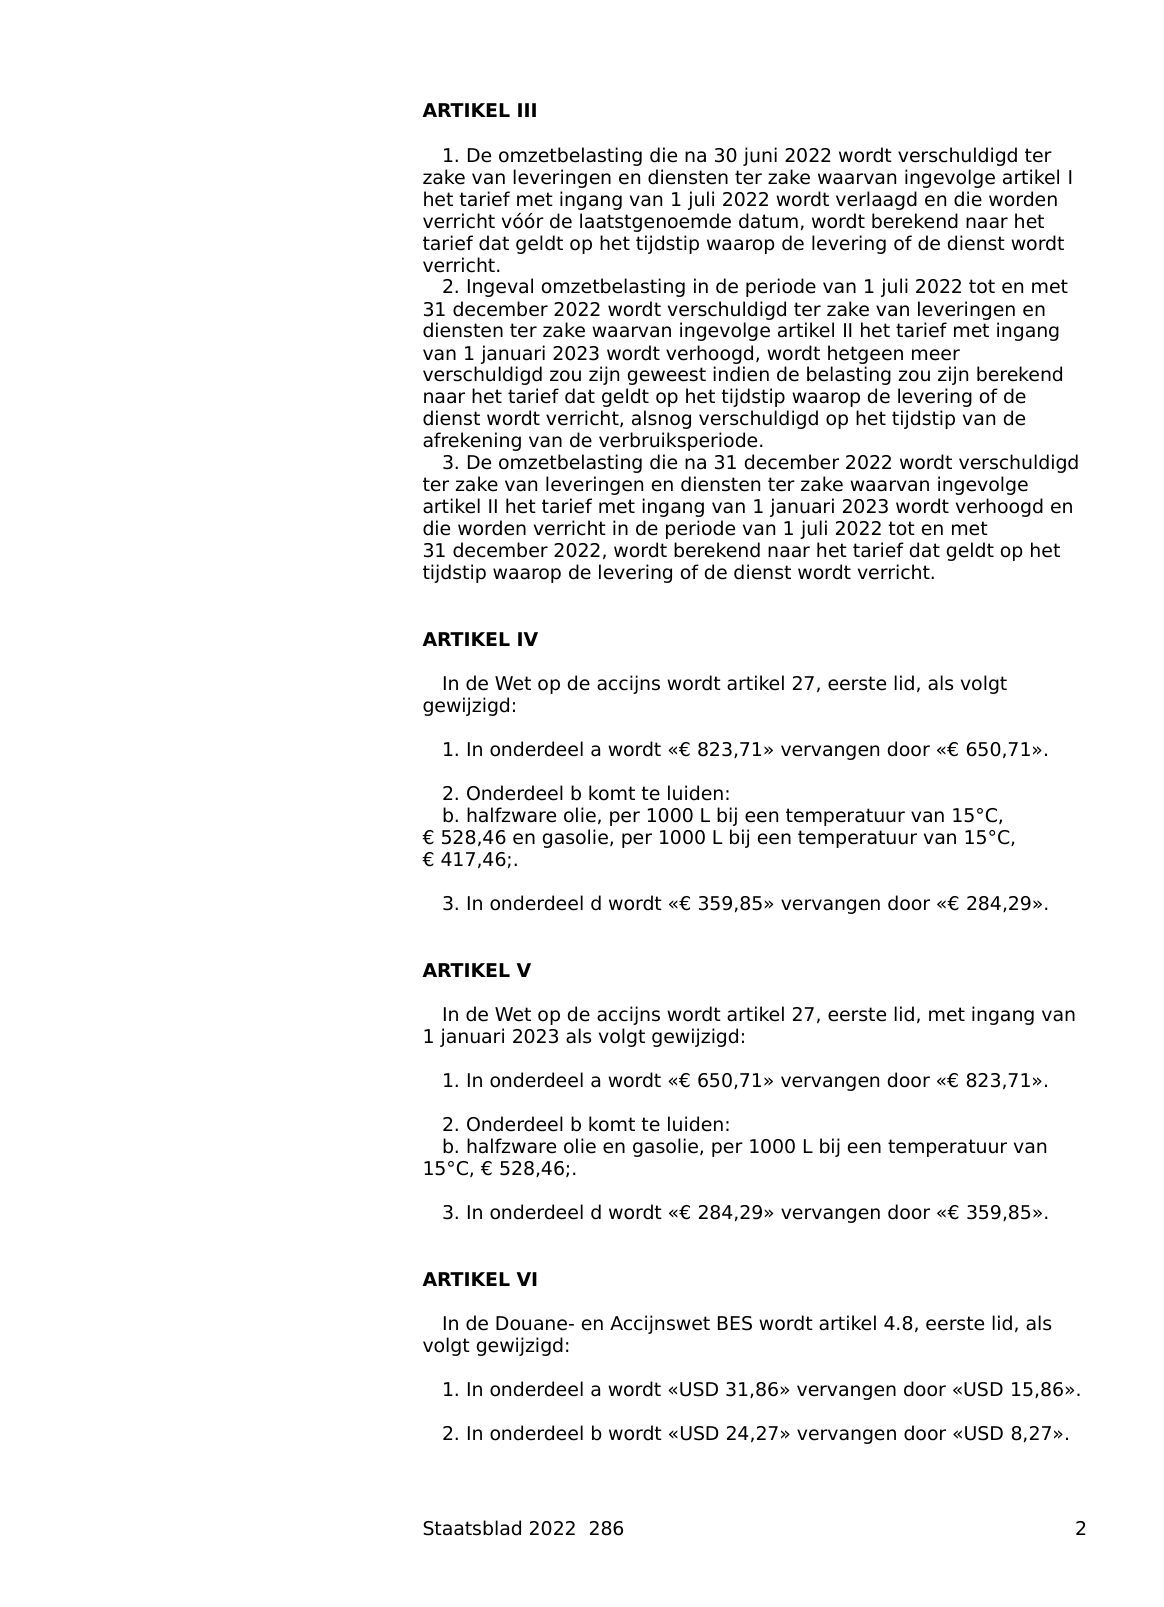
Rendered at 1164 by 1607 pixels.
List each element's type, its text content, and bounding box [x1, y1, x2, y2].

text 1. In onderdeel a wordt «€ 823,71» vervangen door «€ 650,71». [422, 739, 1087, 761]
text 1. In onderdeel a wordt «€ 650,71» vervangen door «€ 823,71». [422, 1070, 1087, 1092]
text In de Wet op de accijns wordt artikel 27, eerste lid, als volgt gewijzigd: [422, 673, 1087, 717]
text b. halfzware olie en gasolie, per 1000 L bij een temperatuur van 15°C, € 528,46;. [422, 1136, 1087, 1180]
text 2. Onderdeel b komt te luiden: [422, 1114, 1087, 1136]
text 2. Onderdeel b komt te luiden: [422, 783, 1087, 805]
subtitle ARTIKEL IV [422, 628, 1087, 651]
text 1. De omzetbelasting die na 30 juni 2022 wordt verschuldigd ter zake van leveringen en diensten ter zake waarvan ingevolge artikel I het tarief met ingang van 1 juli 2022 wordt verlaagd en die worden verricht vóór de laatstgenoemde datum, wordt berekend naar het tarief dat geldt op het tijdstip waarop de levering of de dienst wordt verricht. [422, 144, 1087, 276]
text 3. In onderdeel d wordt «€ 359,85» vervangen door «€ 284,29». [422, 893, 1087, 915]
subtitle ARTIKEL V [422, 959, 1087, 981]
text 1. In onderdeel a wordt «USD 31,86» vervangen door «USD 15,86». [422, 1379, 1087, 1401]
subtitle ARTIKEL III [422, 100, 1087, 122]
text In de Douane- en Accijnswet BES wordt artikel 4.8, eerste lid, als volgt gewijzigd: [422, 1313, 1087, 1357]
text b. halfzware olie, per 1000 L bij een temperatuur van 15°C, € 528,46 en gasolie, per 1000 L bij een temperatuur van 15°C, € 417,46;. [422, 805, 1087, 871]
text 2. In onderdeel b wordt «USD 24,27» vervangen door «USD 8,27». [422, 1423, 1087, 1445]
text 3. De omzetbelasting die na 31 december 2022 wordt verschuldigd ter zake van leveringen en diensten ter zake waarvan ingevolge artikel II het tarief met ingang van 1 januari 2023 wordt verhoogd en die worden verricht in de periode van 1 juli 2022 tot en met 31 december 2022, wordt berekend naar het tarief dat geldt op het tijdstip waarop de levering of de dienst wordt verricht. [422, 452, 1087, 584]
text In de Wet op de accijns wordt artikel 27, eerste lid, met ingang van 1 januari 2023 als volgt gewijzigd: [422, 1004, 1087, 1048]
text 2. Ingeval omzetbelasting in de periode van 1 juli 2022 tot en met 31 december 2022 wordt verschuldigd ter zake van leveringen en diensten ter zake waarvan ingevolge artikel II het tarief met ingang van 1 januari 2023 wordt verhoogd, wordt hetgeen meer verschuldigd zou zijn geweest indien de belasting zou zijn berekend naar het tarief dat geldt op het tijdstip waarop de levering of de dienst wordt verricht, alsnog verschuldigd op het tijdstip van de afrekening van de verbruiksperiode. [422, 276, 1087, 452]
text 3. In onderdeel d wordt «€ 284,29» vervangen door «€ 359,85». [422, 1202, 1087, 1224]
subtitle ARTIKEL VI [422, 1268, 1087, 1290]
